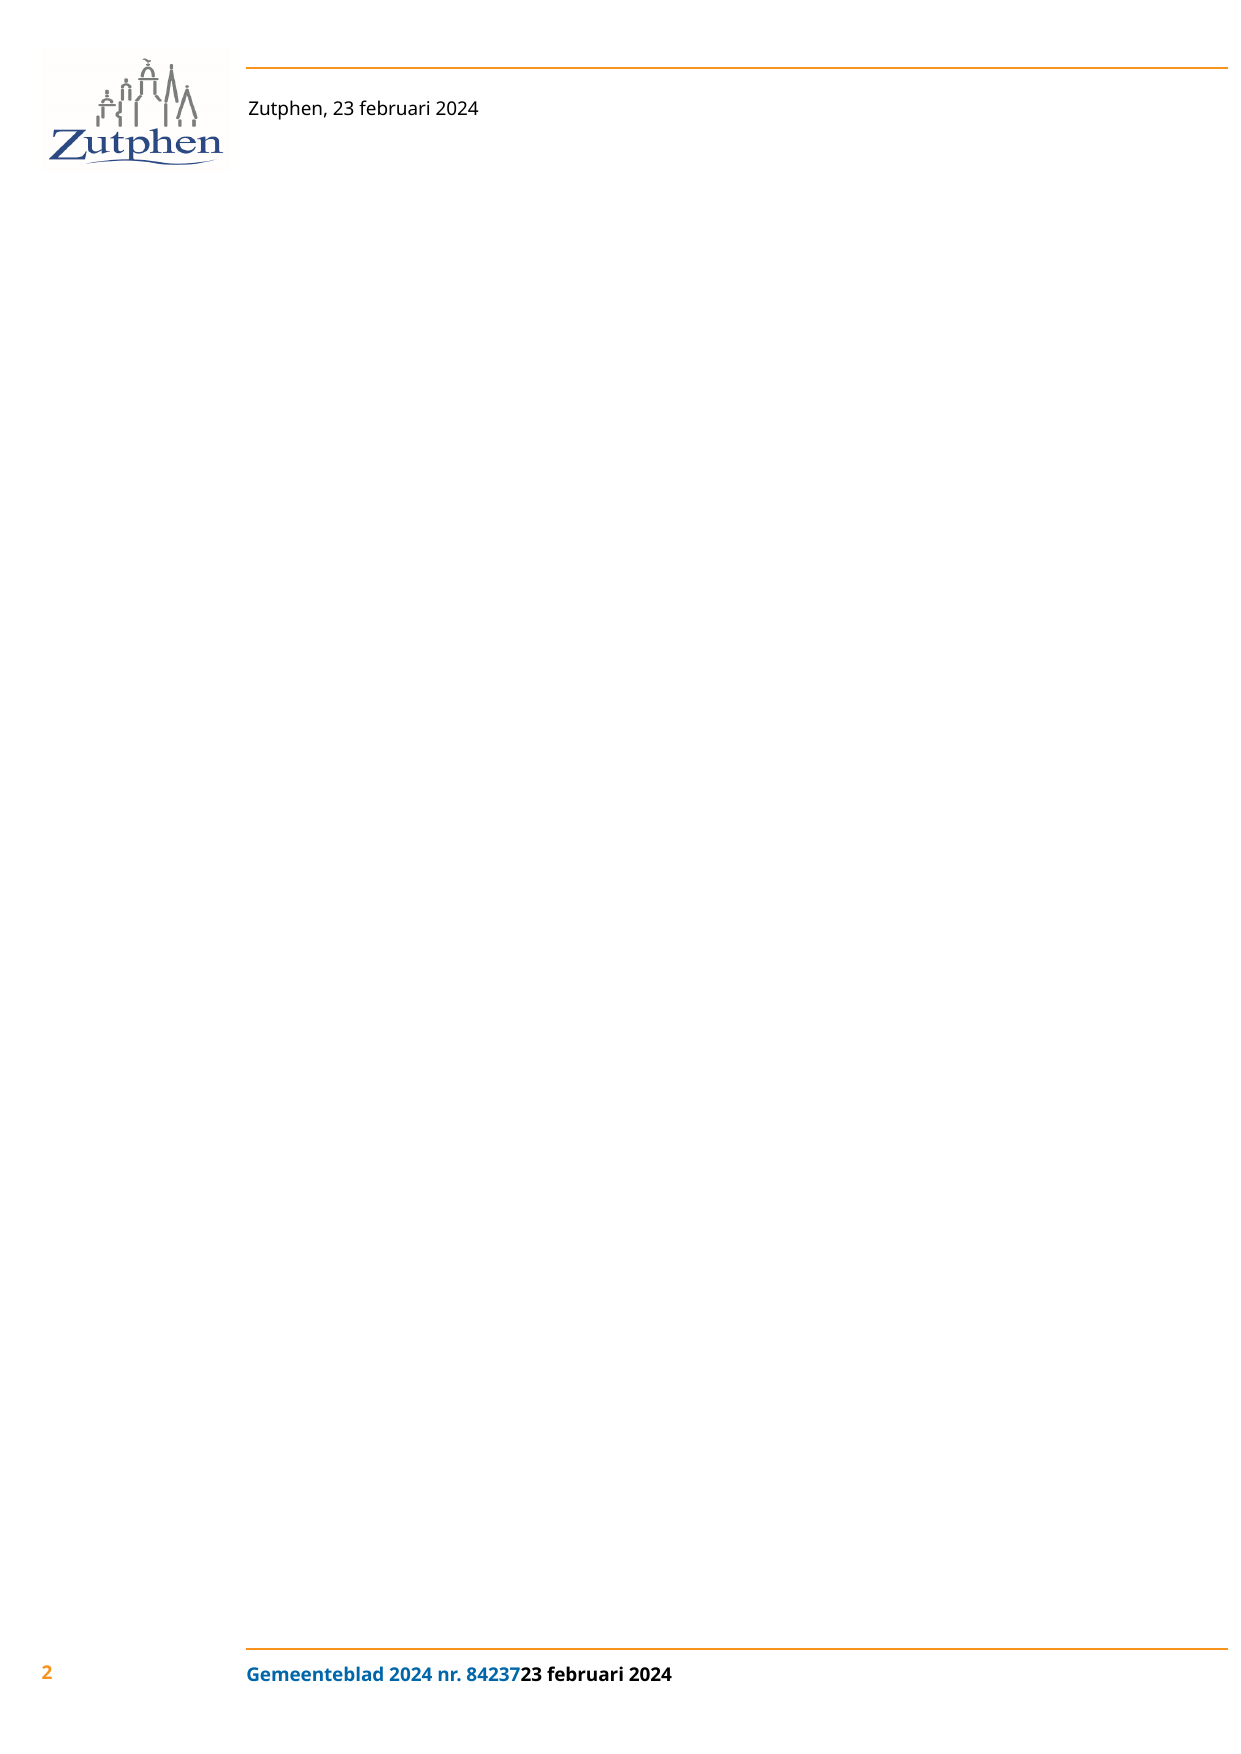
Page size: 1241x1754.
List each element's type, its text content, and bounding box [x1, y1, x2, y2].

picture [41, 47, 231, 172]
text Zutphen, 23 februari 2024 [248, 95, 1152, 121]
